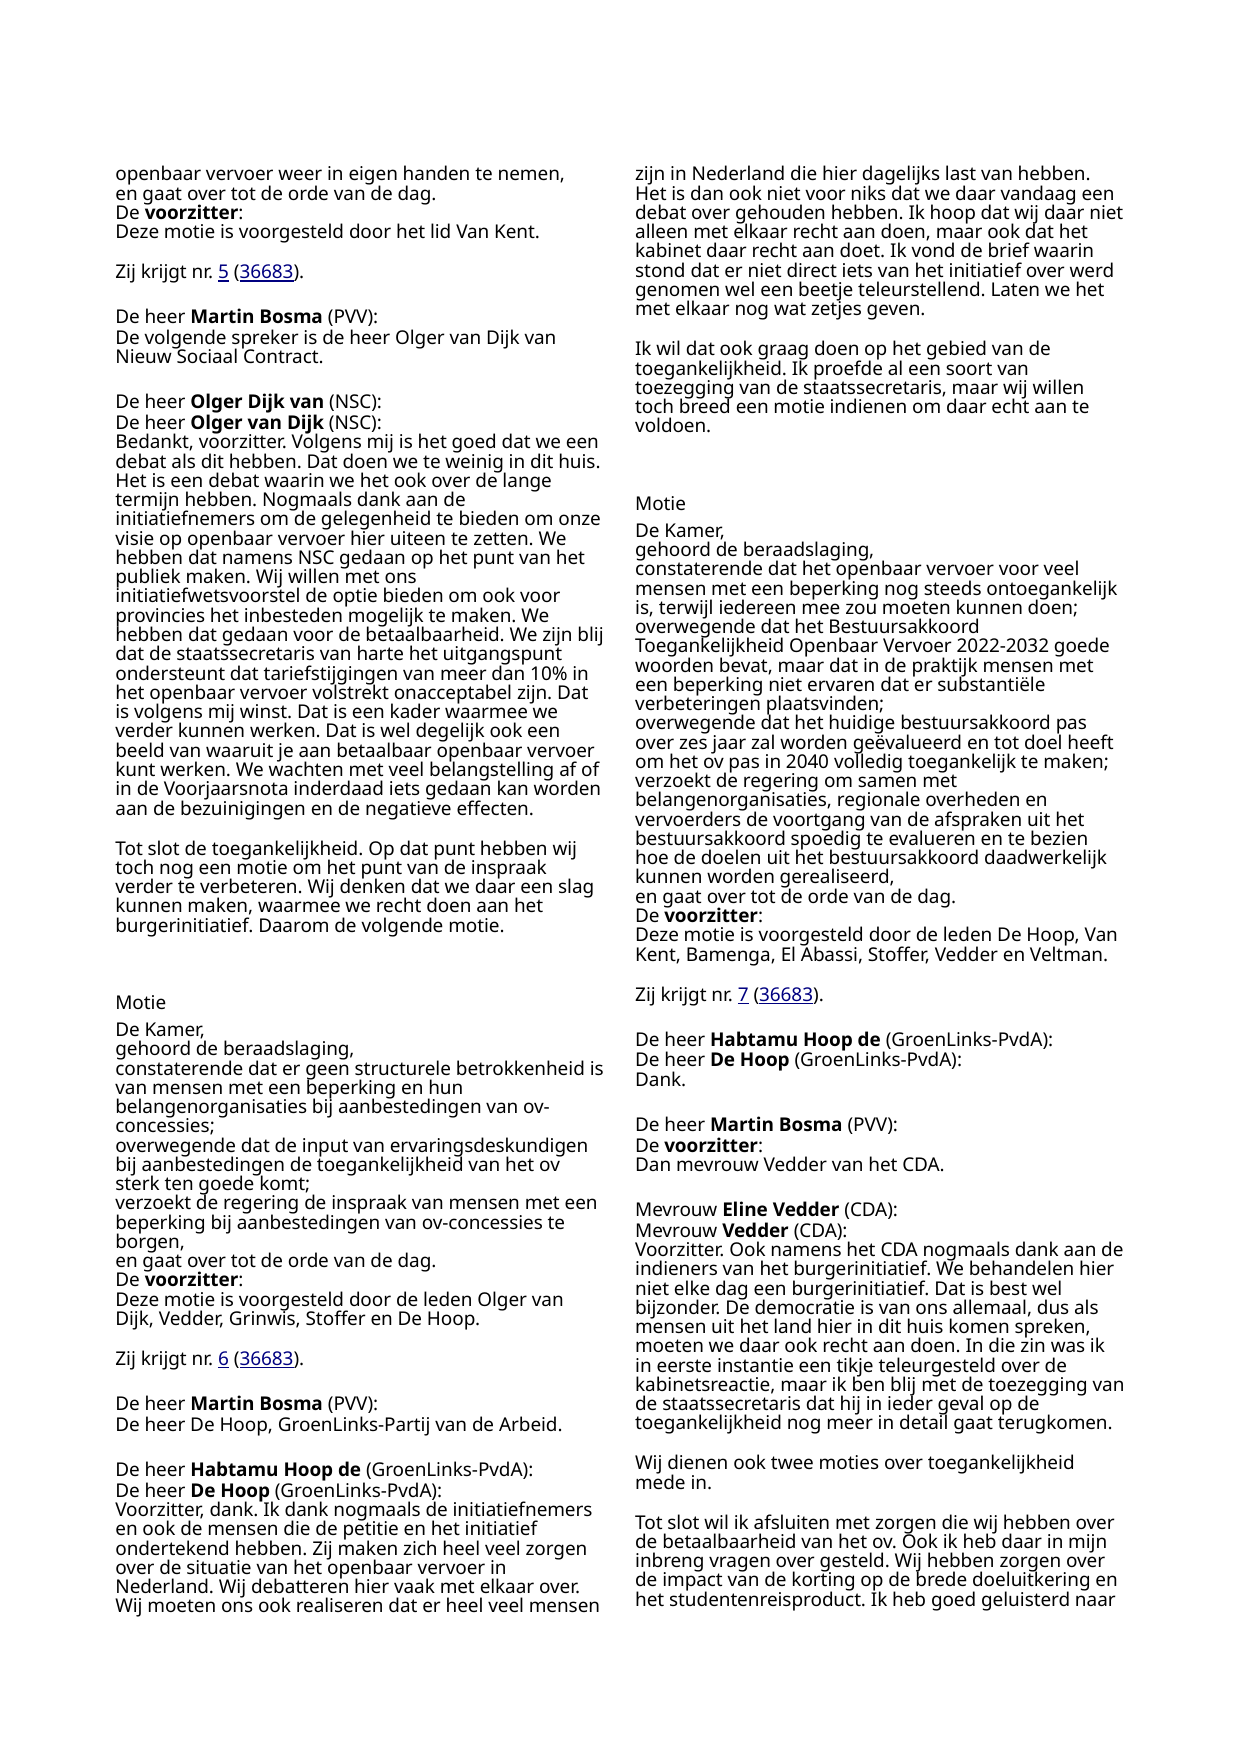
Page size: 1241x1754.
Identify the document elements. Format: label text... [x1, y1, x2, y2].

text Dank. [635, 1071, 1125, 1090]
text verzoekt de regering de inspraak van mensen met een beperking bij aanbestedingen van ov-concessies te borgen, [115, 1194, 605, 1252]
text zijn in Nederland die hier dagelijks last van hebben. Het is dan ook niet voor niks dat we daar vandaag een debat over gehouden hebben. Ik hoop dat wij daar niet alleen met elkaar recht aan doen, maar ook dat het kabinet daar recht aan doet. Ik vond de brief waarin stond dat er niet direct iets van het initiatief over werd genomen wel een beetje teleurstellend. Laten we het met elkaar nog wat zetjes geven. [635, 165, 1125, 319]
text en gaat over tot de orde van de dag. [115, 184, 605, 204]
text De Kamer, [635, 522, 1125, 541]
text De heer De Hoop (GroenLinks-PvdA): [635, 1051, 1125, 1071]
text verzoekt de regering om samen met belangenorganisaties, regionale overheden en vervoerders de voortgang van de afspraken uit het bestuursakkoord spoedig te evalueren en te bezien hoe de doelen uit het bestuursakkoord daadwerkelijk kunnen worden gerealiseerd, [635, 772, 1125, 888]
text en gaat over tot de orde van de dag. [635, 888, 1125, 907]
text De heer De Hoop, GroenLinks-Partij van de Arbeid. [115, 1416, 605, 1435]
text De volgende spreker is de heer Olger van Dijk van Nieuw Sociaal Contract. [115, 329, 605, 367]
text De heer Olger Dijk van (NSC): [115, 388, 605, 414]
text Mevrouw Vedder (CDA): [635, 1222, 1125, 1241]
text Wij dienen ook twee moties over toegankelijkheid mede in. [635, 1454, 1125, 1493]
text Tot slot de toegankelijkheid. Op dat punt hebben wij toch nog een motie om het punt van de inspraak verder te verbeteren. Wij denken dat we daar een slag kunnen maken, waarmee we recht doen aan het burgerinitiatief. Daarom de volgende motie. [115, 839, 605, 936]
text Deze motie is voorgesteld door het lid Van Kent. [115, 223, 605, 242]
text De voorzitter: [115, 204, 605, 223]
text Bedankt, voorzitter. Volgens mij is het goed dat we een debat als dit hebben. Dat doen we te weinig in dit huis. Het is een debat waarin we het ook over de lange termijn hebben. Nogmaals dank aan de initiatiefnemers om de gelegenheid te bieden om onze visie op openbaar vervoer hier uiteen te zetten. We hebben dat namens NSC gedaan op het punt van het publiek maken. Wij willen met ons initiatiefwetsvoorstel de optie bieden om ook voor provincies het inbesteden mogelijk te maken. We hebben dat gedaan voor de betaalbaarheid. We zijn blij dat de staatssecretaris van harte het uitgangspunt ondersteunt dat tariefstijgingen van meer dan 10% in het openbaar vervoer volstrekt onacceptabel zijn. Dat is volgens mij winst. Dat is een kader waarmee we verder kunnen werken. Dat is wel degelijk ook een beeld van waaruit je aan betaalbaar openbaar vervoer kunt werken. We wachten met veel belangstelling af of in de Voorjaarsnota inderdaad iets gedaan kan worden aan de bezuinigingen en de negatieve effecten. [115, 433, 605, 819]
text en gaat over tot de orde van de dag. [115, 1252, 605, 1271]
text Ik wil dat ook graag doen op het gebied van de toegankelijkheid. Ik proefde al een soort van toezegging van de staatssecretaris, maar wij willen toch breed een motie indienen om daar echt aan te voldoen. [635, 340, 1125, 437]
text openbaar vervoer weer in eigen handen te nemen, [115, 165, 605, 184]
text De voorzitter: [115, 1271, 605, 1291]
text De heer Habtamu Hoop de (GroenLinks-PvdA): [115, 1456, 605, 1482]
text De heer Martin Bosma (PVV): [635, 1111, 1125, 1137]
text De heer Martin Bosma (PVV): [115, 1390, 605, 1416]
text overwegende dat het huidige bestuursakkoord pas over zes jaar zal worden geëvalueerd en tot doel heeft om het ov pas in 2040 volledig toegankelijk te maken; [635, 714, 1125, 772]
text De heer Habtamu Hoop de (GroenLinks-PvdA): [635, 1026, 1125, 1051]
text De heer De Hoop (GroenLinks-PvdA): [115, 1482, 605, 1501]
text Mevrouw Eline Vedder (CDA): [635, 1196, 1125, 1222]
text De voorzitter: [635, 907, 1125, 926]
text Voorzitter, dank. Ik dank nogmaals de initiatiefnemers en ook de mensen die de petitie en het initiatief ondertekend hebben. Zij maken zich heel veel zorgen over de situatie van het openbaar vervoer in Nederland. Wij debatteren hier vaak met elkaar over. Wij moeten ons ook realiseren dat er heel veel mensen [115, 1501, 605, 1617]
text Motie [115, 989, 605, 1015]
text Voorzitter. Ook namens het CDA nogmaals dank aan de indieners van het burgerinitiatief. We behandelen hier niet elke dag een burgerinitiatief. Dat is best wel bijzonder. De democratie is van ons allemaal, dus als mensen uit het land hier in dit huis komen spreken, moeten we daar ook recht aan doen. In die zin was ik in eerste instantie een tikje teleurgesteld over de kabinetsreactie, maar ik ben blij met de toezegging van de staatssecretaris dat hij in ieder geval op de toegankelijkheid nog meer in detail gaat terugkomen. [635, 1241, 1125, 1434]
text De heer Martin Bosma (PVV): [115, 303, 605, 329]
text Deze motie is voorgesteld door de leden De Hoop, Van Kent, Bamenga, El Abassi, Stoffer, Vedder en Veltman. [635, 926, 1125, 965]
text overwegende dat de input van ervaringsdeskundigen bij aanbestedingen de toegankelijkheid van het ov sterk ten goede komt; [115, 1137, 605, 1194]
text De Kamer, [115, 1021, 605, 1040]
text gehoord de beraadslaging, [635, 541, 1125, 560]
text constaterende dat het openbaar vervoer voor veel mensen met een beperking nog steeds ontoegankelijk is, terwijl iedereen mee zou moeten kunnen doen; [635, 560, 1125, 618]
text overwegende dat het Bestuursakkoord Toegankelijkheid Openbaar Vervoer 2022-2032 goede woorden bevat, maar dat in de praktijk mensen met een beperking niet ervaren dat er substantiële verbeteringen plaatsvinden; [635, 618, 1125, 714]
text Zij krijgt nr. 6 (36683). [115, 1350, 605, 1369]
text Deze motie is voorgesteld door de leden Olger van Dijk, Vedder, Grinwis, Stoffer en De Hoop. [115, 1291, 605, 1329]
text constaterende dat er geen structurele betrokkenheid is van mensen met een beperking en hun belangenorganisaties bij aanbestedingen van ov-concessies; [115, 1059, 605, 1137]
text Tot slot wil ik afsluiten met zorgen die wij hebben over de betaalbaarheid van het ov. Ook ik heb daar in mijn inbreng vragen over gesteld. Wij hebben zorgen over de impact van de korting op de brede doeluitkering en het studentenreisproduct. Ik heb goed geluisterd naar [635, 1514, 1125, 1610]
text Zij krijgt nr. 5 (36683). [115, 263, 605, 282]
text Motie [635, 490, 1125, 516]
text gehoord de beraadslaging, [115, 1040, 605, 1059]
text Zij krijgt nr. 7 (36683). [635, 986, 1125, 1005]
text Dan mevrouw Vedder van het CDA. [635, 1156, 1125, 1175]
text De heer Olger van Dijk (NSC): [115, 414, 605, 433]
text De voorzitter: [635, 1137, 1125, 1156]
